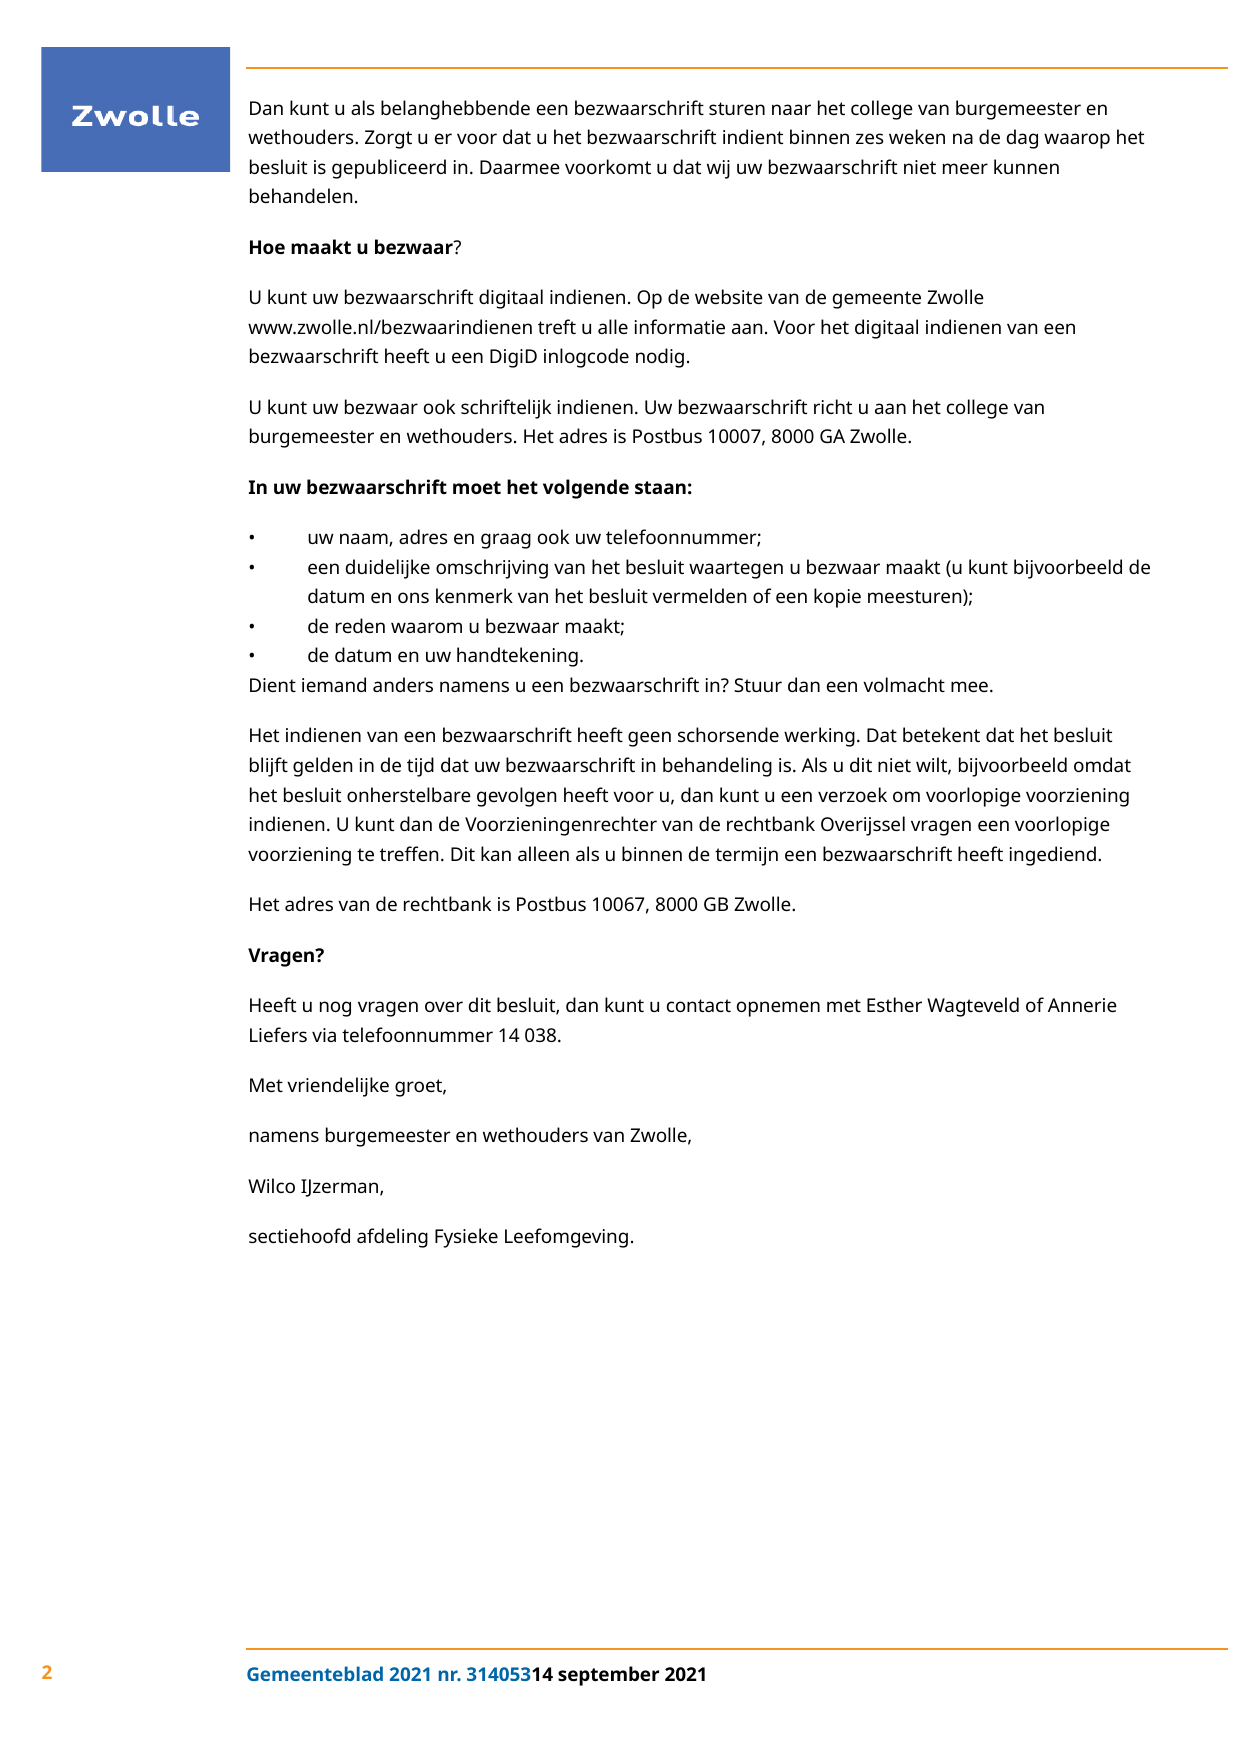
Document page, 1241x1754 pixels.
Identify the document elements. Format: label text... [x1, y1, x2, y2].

text Het indienen van een bezwaarschrift heeft geen schorsende werking. Dat betekent dat het besluit blijft gelden in de tijd dat uw bezwaarschrift in behandeling is. Als u dit niet wilt, bijvoorbeeld omdat het besluit onherstelbare gevolgen heeft voor u, dan kunt u een verzoek om voorlopige voorziening indienen. U kunt dan de Voorzieningenrechter van de rechtbank Overijssel vragen een voorlopige voorziening te treffen. Dit kan alleen als u binnen de termijn een bezwaarschrift heeft ingediend. [248, 723, 1152, 867]
text Met vriendelijke groet, [248, 1072, 1152, 1098]
text Vragen? [248, 942, 1152, 968]
list een duidelijke omschrijving van het besluit waartegen u bezwaar maakt (u kunt bijvoorbeeld de datum en ons kenmerk van het besluit vermelden of een kopie meesturen); [248, 554, 1152, 609]
text sectiehoofd afdeling Fysieke Leefomgeving. [248, 1223, 1152, 1249]
text Wilco IJzerman, [248, 1173, 1152, 1199]
text Dient iemand anders namens u een bezwaarschrift in? Stuur dan een volmacht mee. [248, 672, 1152, 698]
text In uw bezwaarschrift moet het volgende staan: [248, 474, 1152, 500]
text Hoe maakt u bezwaar? [248, 234, 1152, 260]
text Dan kunt u als belanghebbende een bezwaarschrift sturen naar het college van burgemeester en wethouders. Zorgt u er voor dat u het bezwaarschrift indient binnen zes weken na de dag waarop het besluit is gepubliceerd in. Daarmee voorkomt u dat wij uw bezwaarschrift niet meer kunnen behandelen. [248, 95, 1152, 209]
text Heeft u nog vragen over dit besluit, dan kunt u contact opnemen met Esther Wagteveld of Annerie Liefers via telefoonnummer 14 038. [248, 992, 1152, 1048]
picture [41, 47, 231, 172]
list de datum en uw handtekening. [248, 643, 1152, 668]
text U kunt uw bezwaar ook schriftelijk indienen. Uw bezwaarschrift richt u aan het college van burgemeester en wethouders. Het adres is Postbus 10007, 8000 GA Zwolle. [248, 394, 1152, 449]
list uw naam, adres en graag ook uw telefoonnummer; [248, 524, 1152, 550]
list de reden waarom u bezwaar maakt; [248, 613, 1152, 639]
text namens burgemeester en wethouders van Zwolle, [248, 1123, 1152, 1148]
text U kunt uw bezwaarschrift digitaal indienen. Op de website van de gemeente Zwolle www.zwolle.nl/bezwaarindienen treft u alle informatie aan. Voor het digitaal indienen van een bezwaarschrift heeft u een DigiD inlogcode nodig. [248, 284, 1152, 369]
text Het adres van de rechtbank is Postbus 10067, 8000 GB Zwolle. [248, 891, 1152, 917]
